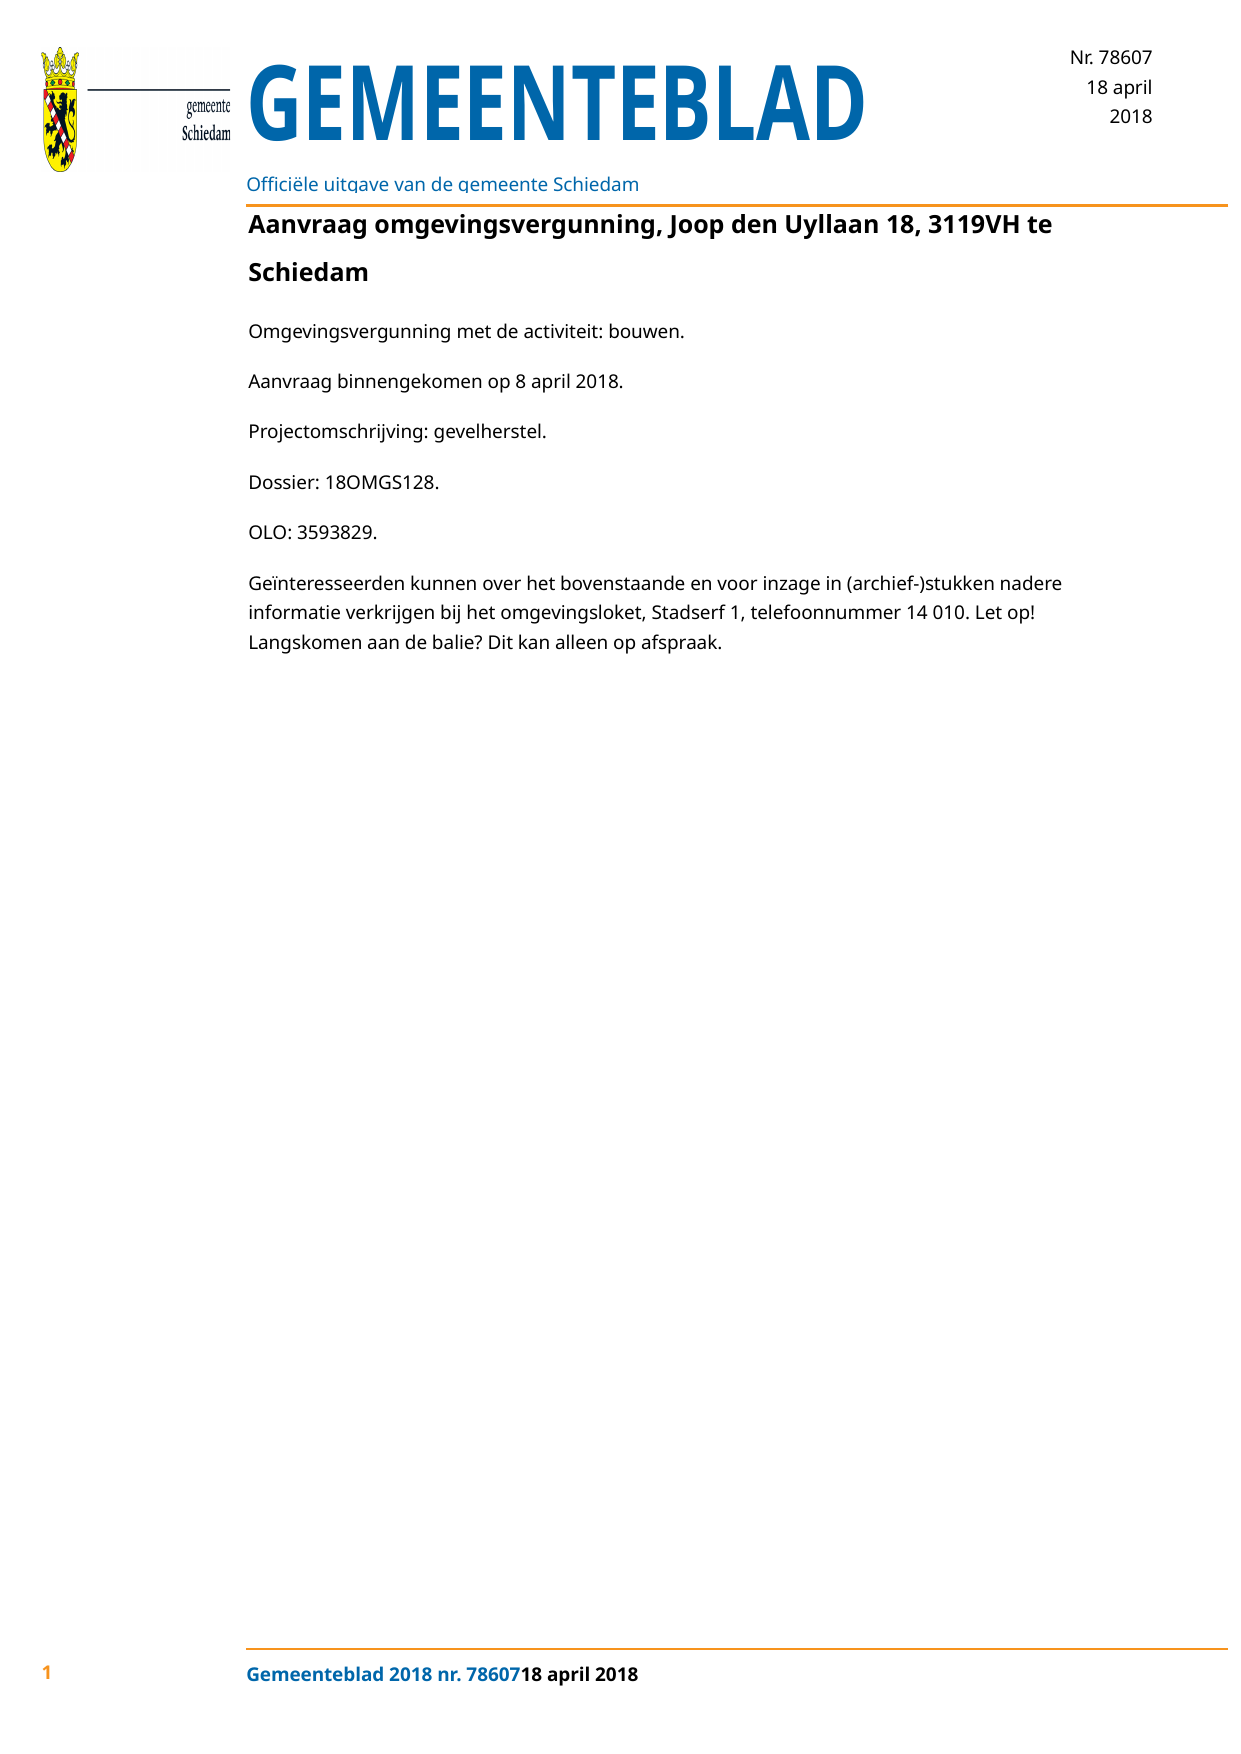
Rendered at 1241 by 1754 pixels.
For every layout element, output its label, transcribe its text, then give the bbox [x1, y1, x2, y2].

text Aanvraag binnengekomen op 8 april 2018. [248, 368, 1152, 394]
text Omgevingsvergunning met de activiteit: bouwen. [248, 318, 1152, 344]
text Projectomschrijving: gevelherstel. [248, 419, 1152, 444]
picture [41, 47, 231, 172]
text Geïnteresseerden kunnen over het bovenstaande en voor inzage in (archief-)stukken nadere informatie verkrijgen bij het omgevingsloket, Stadserf 1, telefoonnummer 14 010. Let op! Langskomen aan de balie? Dit kan alleen op afspraak. [248, 570, 1152, 655]
text Aanvraag omgevingsvergunning, Joop den Uyllaan 18, 3119VH te Schiedam [248, 207, 1152, 288]
text OLO: 3593829. [248, 519, 1152, 545]
text Dossier: 18OMGS128. [248, 469, 1152, 495]
